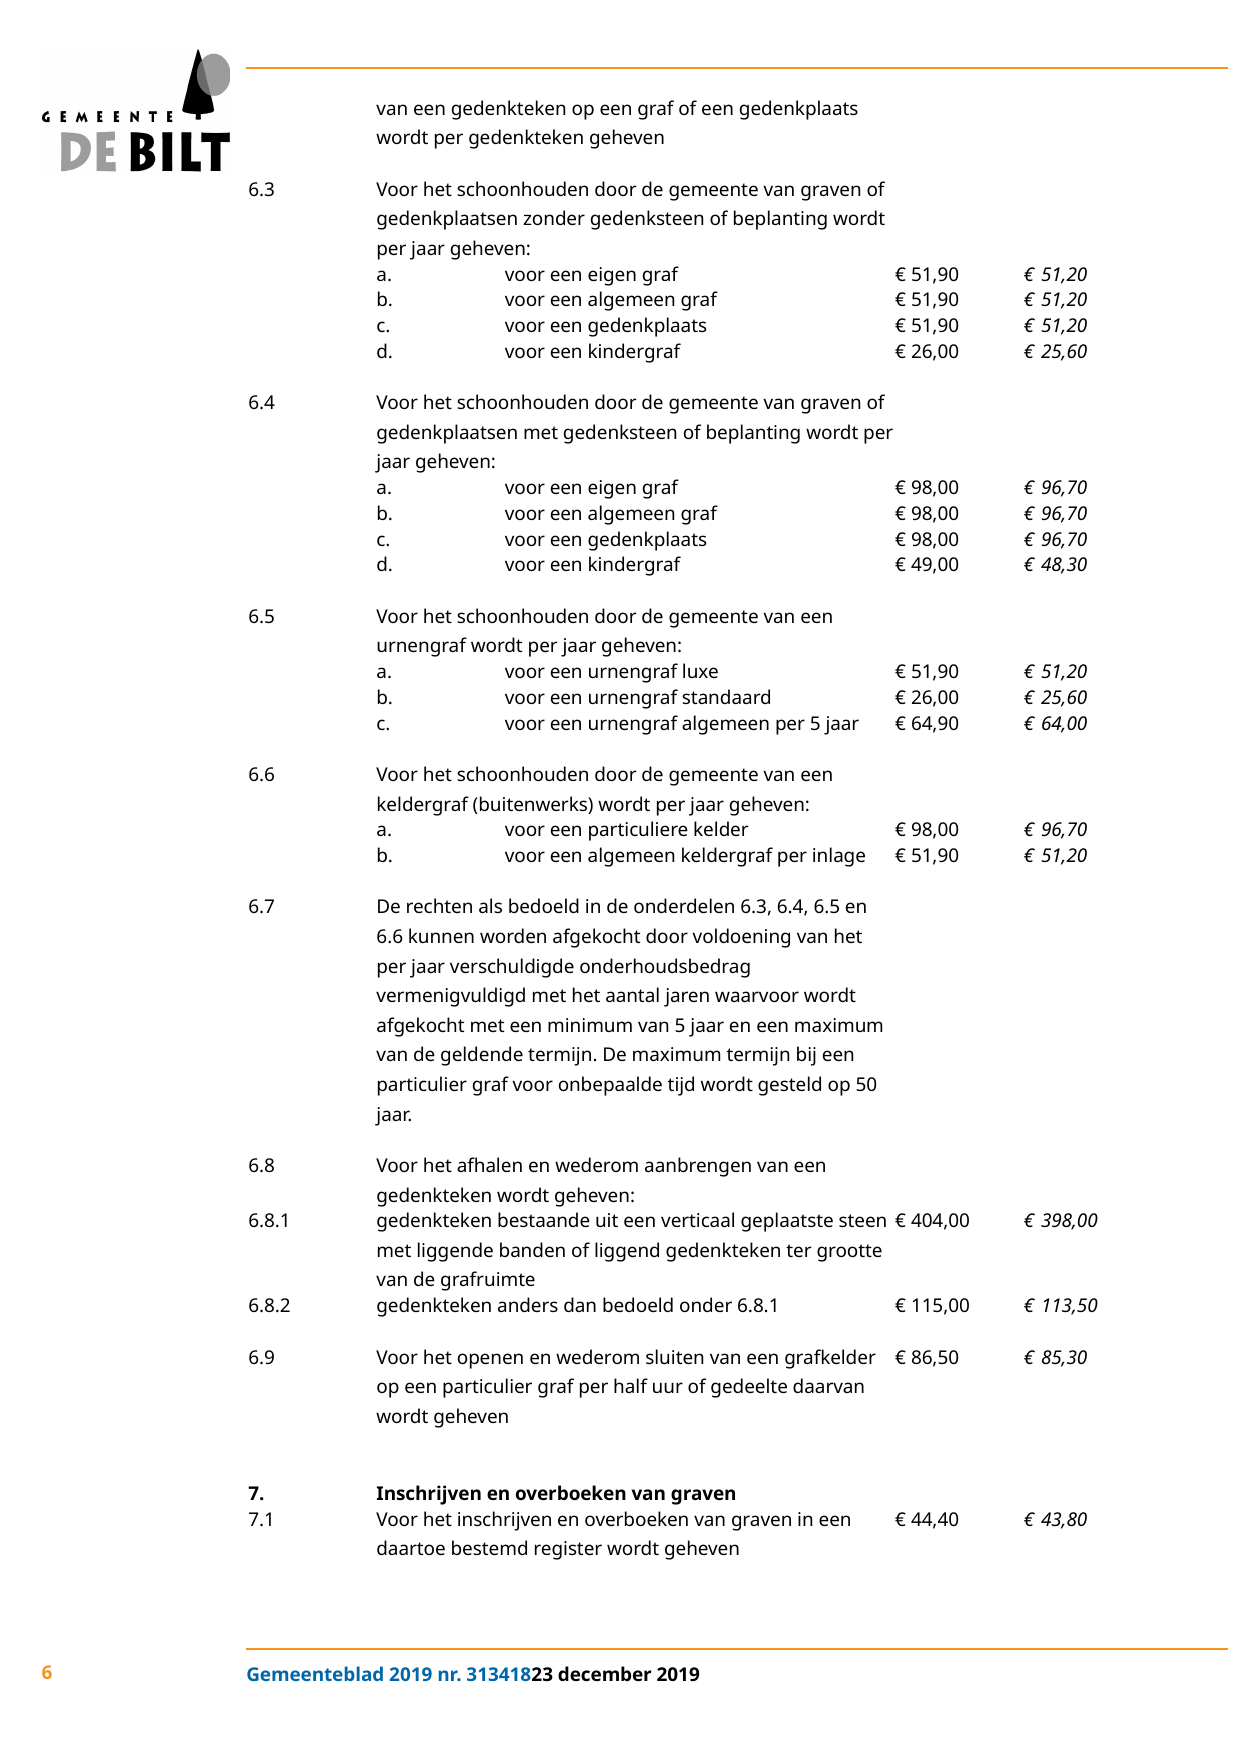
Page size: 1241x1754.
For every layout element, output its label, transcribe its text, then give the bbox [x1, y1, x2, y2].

table_cell [376, 577, 504, 603]
table_cell [895, 176, 1023, 261]
table_cell [248, 658, 376, 684]
table_cell [505, 1318, 895, 1344]
table_cell [505, 150, 895, 176]
table_cell d. [376, 551, 504, 577]
table_cell voor een urnengraf algemeen per 5 jaar [505, 710, 895, 735]
table_cell [376, 1561, 504, 1587]
table_cell € 51,20 [1023, 312, 1152, 338]
table_cell [376, 1455, 504, 1480]
table_cell € 44,40 [895, 1506, 1023, 1561]
table_cell [248, 95, 376, 150]
table_cell € 98,00 [895, 526, 1023, 551]
table_cell [248, 312, 376, 338]
table_cell € 49,00 [895, 551, 1023, 577]
table_cell [248, 710, 376, 735]
table_cell € 51,90 [895, 842, 1023, 868]
table_cell [1023, 1126, 1152, 1152]
table_cell € 51,90 [895, 286, 1023, 312]
table_cell € 51,20 [1023, 286, 1152, 312]
table_cell voor een eigen graf [505, 261, 895, 286]
table_cell d. [376, 338, 504, 364]
table_cell Voor het inschrijven en overboeken van graven in een daartoe bestemd register wordt geheven [376, 1506, 895, 1561]
table_cell [895, 761, 1023, 816]
table_cell [895, 364, 1023, 389]
table_cell [895, 1152, 1023, 1207]
table_cell [895, 603, 1023, 658]
table_cell [376, 1126, 504, 1152]
table_cell Inschrijven en overboeken van graven [376, 1480, 895, 1506]
table_cell [248, 261, 376, 286]
table_cell voor een eigen graf [505, 474, 895, 500]
table_cell gedenkteken bestaande uit een verticaal geplaatste steen met liggende banden of liggend gedenkteken ter grootte van de grafruimte [376, 1208, 895, 1292]
table_cell [1023, 95, 1152, 150]
table_cell 6.4 [248, 389, 376, 474]
table_cell [895, 1318, 1023, 1344]
table_cell € 64,00 [1023, 710, 1152, 735]
table_cell [895, 577, 1023, 603]
table_cell 6.5 [248, 603, 376, 658]
table_cell [1023, 1480, 1152, 1506]
table_cell [1023, 364, 1152, 389]
table_cell [376, 735, 504, 761]
table_cell [505, 735, 895, 761]
table_cell € 96,70 [1023, 500, 1152, 526]
table_cell [505, 1561, 895, 1587]
table_cell 7.1 [248, 1506, 376, 1561]
picture [41, 47, 231, 172]
table_cell [1023, 389, 1152, 474]
table_cell voor een algemeen graf [505, 286, 895, 312]
table_cell € 43,80 [1023, 1506, 1152, 1561]
table_cell [895, 1126, 1023, 1152]
table_cell [1023, 894, 1152, 1126]
table_cell a. [376, 261, 504, 286]
table_cell voor een algemeen keldergraf per inlage [505, 842, 895, 868]
table_cell Voor het openen en wederom sluiten van een grafkelder op een particulier graf per half uur of gedeelte daarvan wordt geheven [376, 1344, 895, 1429]
table_cell 6.8.1 [248, 1208, 376, 1292]
table_cell [248, 526, 376, 551]
table_cell Voor het afhalen en wederom aanbrengen van een gedenkteken wordt geheven: [376, 1152, 895, 1207]
table_cell 6.9 [248, 1344, 376, 1429]
table_cell 6.8 [248, 1152, 376, 1207]
table_cell [1023, 150, 1152, 176]
table_cell voor een algemeen graf [505, 500, 895, 526]
table_cell [248, 1126, 376, 1152]
table_cell [248, 500, 376, 526]
table_cell [895, 894, 1023, 1126]
table_cell voor een urnengraf standaard [505, 684, 895, 710]
table_cell [895, 1429, 1023, 1454]
table_cell € 51,90 [895, 312, 1023, 338]
table_cell c. [376, 526, 504, 551]
table_cell [505, 868, 895, 894]
table_cell [1023, 1318, 1152, 1344]
table_cell voor een gedenkplaats [505, 312, 895, 338]
table_cell € 96,70 [1023, 816, 1152, 842]
table_cell [1023, 868, 1152, 894]
table_cell € 98,00 [895, 500, 1023, 526]
table_cell [1023, 1561, 1152, 1587]
table_cell [248, 1429, 376, 1454]
table_cell [895, 389, 1023, 474]
table_cell € 85,30 [1023, 1344, 1152, 1429]
table_cell [1023, 1455, 1152, 1480]
table_cell Voor het schoonhouden door de gemeente van graven of gedenkplaatsen zonder gedenksteen of beplanting wordt per jaar geheven: [376, 176, 895, 261]
table_cell b. [376, 500, 504, 526]
table_cell [248, 868, 376, 894]
table_cell c. [376, 710, 504, 735]
table_cell [248, 1561, 376, 1587]
table_cell b. [376, 684, 504, 710]
table_cell 6.8.2 [248, 1293, 376, 1318]
table_cell [248, 286, 376, 312]
table_cell 6.3 [248, 176, 376, 261]
table_cell € 51,90 [895, 261, 1023, 286]
table_cell € 64,90 [895, 710, 1023, 735]
table_cell [376, 364, 504, 389]
table_cell [895, 735, 1023, 761]
table_cell [895, 1455, 1023, 1480]
table_cell € 98,00 [895, 474, 1023, 500]
table_cell [248, 684, 376, 710]
table_cell 7. [248, 1480, 376, 1506]
table_cell [248, 150, 376, 176]
table_cell voor een kindergraf [505, 338, 895, 364]
table_cell [248, 1455, 376, 1480]
table_cell 6.7 [248, 894, 376, 1126]
table_cell [505, 1455, 895, 1480]
table_cell [895, 868, 1023, 894]
table_cell [248, 474, 376, 500]
table_cell [248, 364, 376, 389]
table_cell [1023, 603, 1152, 658]
table_cell [895, 1561, 1023, 1587]
table_cell € 96,70 [1023, 526, 1152, 551]
table_cell [895, 150, 1023, 176]
table_cell € 25,60 [1023, 338, 1152, 364]
table_cell [376, 1429, 504, 1454]
table_cell [248, 338, 376, 364]
table_cell De rechten als bedoeld in de onderdelen 6.3, 6.4, 6.5 en 6.6 kunnen worden afgekocht door voldoening van het per jaar verschuldigde onderhoudsbedrag vermenigvuldigd met het aantal jaren waarvoor wordt afgekocht met een minimum van 5 jaar en een maximum van de geldende termijn. De maximum termijn bij een particulier graf voor onbepaalde tijd wordt gesteld op 50 jaar. [376, 894, 895, 1126]
table_cell € 113,50 [1023, 1293, 1152, 1318]
table_cell voor een particuliere kelder [505, 816, 895, 842]
table_cell € 404,00 [895, 1208, 1023, 1292]
table_cell [248, 735, 376, 761]
table_cell [1023, 1429, 1152, 1454]
table_cell € 26,00 [895, 338, 1023, 364]
table_cell [895, 1480, 1023, 1506]
table_cell € 115,00 [895, 1293, 1023, 1318]
table_cell Voor het schoonhouden door de gemeente van een keldergraf (buitenwerks) wordt per jaar geheven: [376, 761, 895, 816]
table_cell Voor het schoonhouden door de gemeente van een urnengraf wordt per jaar geheven: [376, 603, 895, 658]
table_cell € 51,20 [1023, 658, 1152, 684]
table_cell a. [376, 658, 504, 684]
table_cell € 51,20 [1023, 842, 1152, 868]
table_cell a. [376, 474, 504, 500]
table_cell van een gedenkteken op een graf of een gedenkplaats wordt per gedenkteken geheven [376, 95, 895, 150]
table_cell c. [376, 312, 504, 338]
table_cell € 98,00 [895, 816, 1023, 842]
table_cell [376, 868, 504, 894]
table_cell [376, 150, 504, 176]
table_cell € 86,50 [895, 1344, 1023, 1429]
table_cell [1023, 176, 1152, 261]
table_cell Voor het schoonhouden door de gemeente van graven of gedenkplaatsen met gedenksteen of beplanting wordt per jaar geheven: [376, 389, 895, 474]
table_cell € 26,00 [895, 684, 1023, 710]
table_cell [505, 577, 895, 603]
table_cell € 51,90 [895, 658, 1023, 684]
table_cell b. [376, 286, 504, 312]
table_cell voor een kindergraf [505, 551, 895, 577]
table_cell [248, 1318, 376, 1344]
table_cell b. [376, 842, 504, 868]
table_cell a. [376, 816, 504, 842]
table_cell voor een urnengraf luxe [505, 658, 895, 684]
table_cell € 51,20 [1023, 261, 1152, 286]
table_cell [248, 551, 376, 577]
table_cell [248, 816, 376, 842]
table_cell [505, 1429, 895, 1454]
table_cell voor een gedenkplaats [505, 526, 895, 551]
table_cell [1023, 1152, 1152, 1207]
table_cell [505, 364, 895, 389]
table_cell [1023, 735, 1152, 761]
table_cell 6.6 [248, 761, 376, 816]
table_cell [1023, 577, 1152, 603]
table_cell [505, 1126, 895, 1152]
table_cell € 398,00 [1023, 1208, 1152, 1292]
table_cell [1023, 761, 1152, 816]
table_cell € 96,70 [1023, 474, 1152, 500]
table_cell € 25,60 [1023, 684, 1152, 710]
table_cell [376, 1318, 504, 1344]
table_cell [248, 842, 376, 868]
table_cell gedenkteken anders dan bedoeld onder 6.8.1 [376, 1293, 895, 1318]
table_cell [895, 95, 1023, 150]
table_cell [248, 577, 376, 603]
table_cell € 48,30 [1023, 551, 1152, 577]
